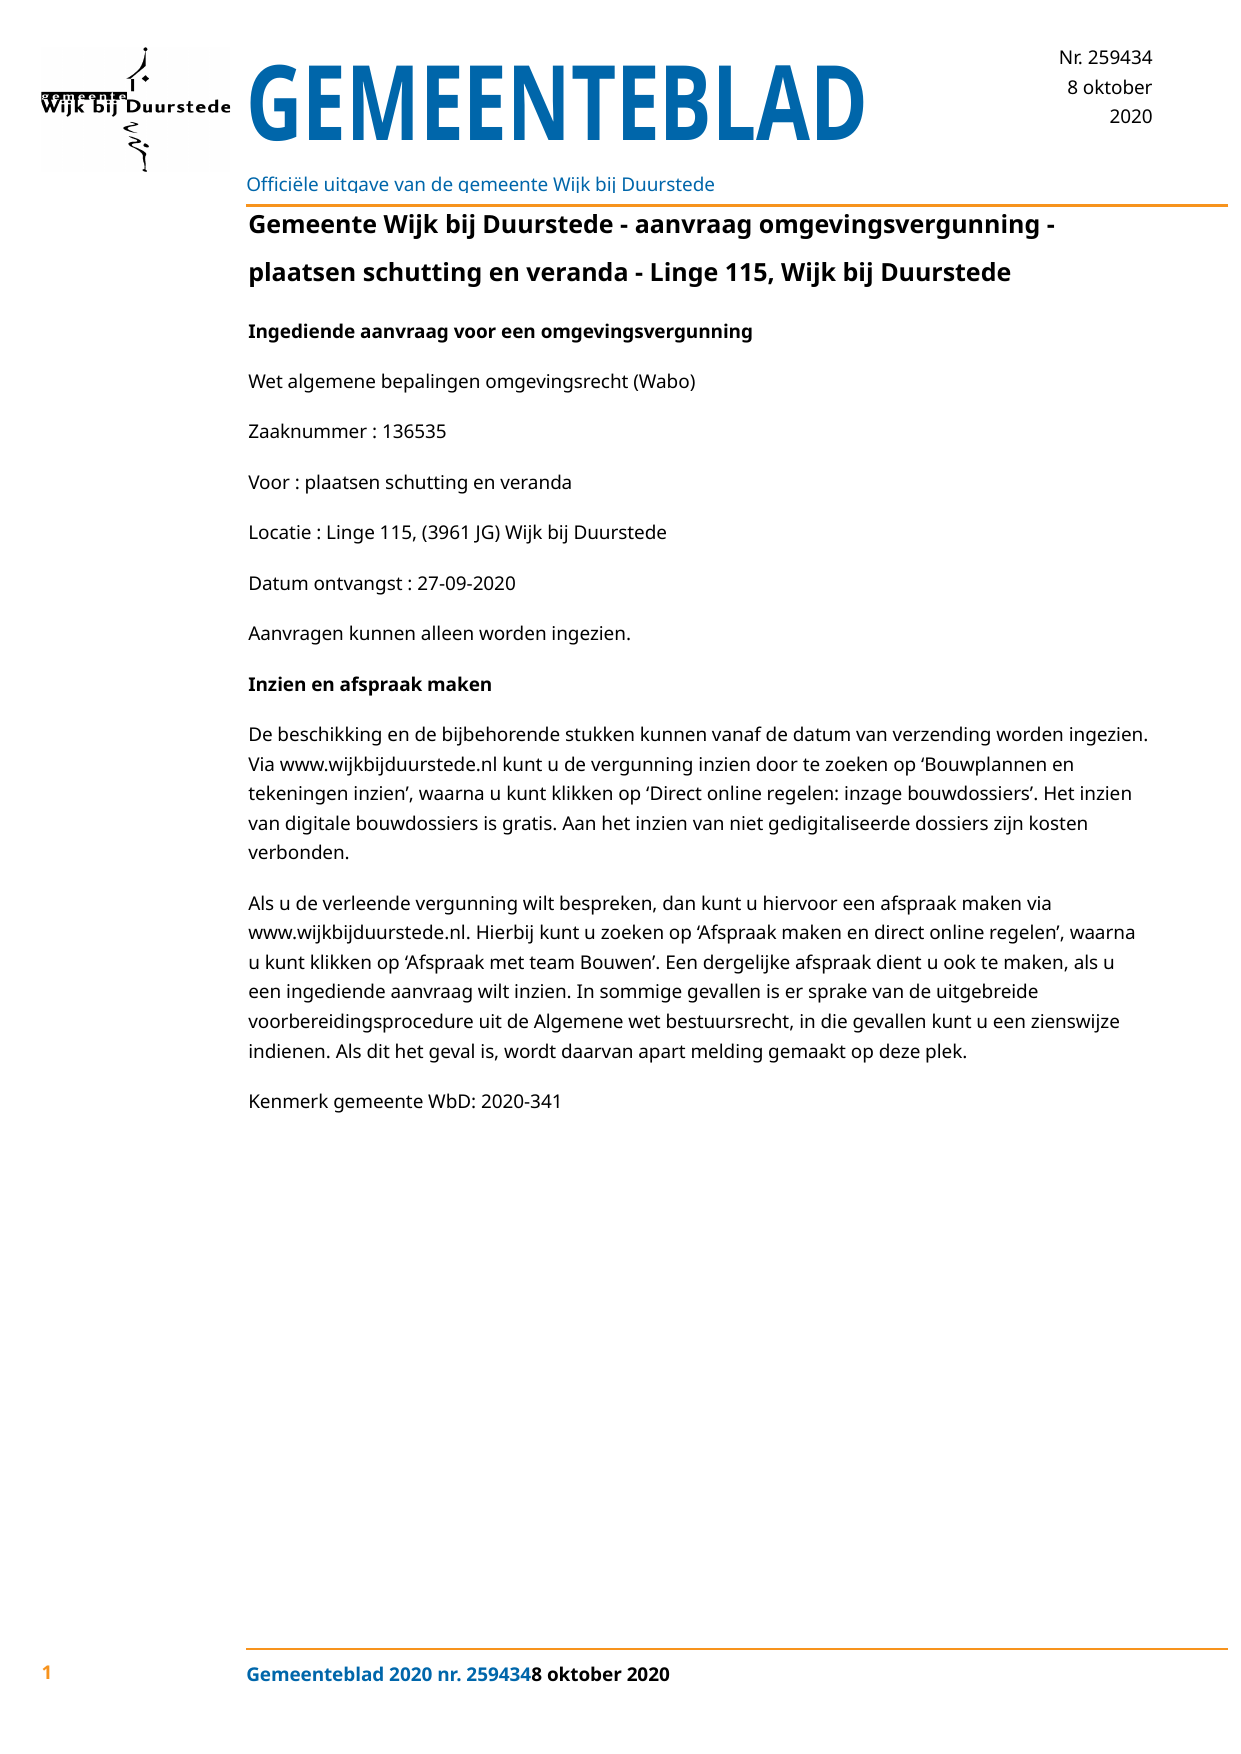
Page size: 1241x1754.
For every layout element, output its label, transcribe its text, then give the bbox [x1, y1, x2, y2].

text Aanvragen kunnen alleen worden ingezien. [248, 620, 1152, 646]
text Voor : plaatsen schutting en veranda [248, 469, 1152, 495]
text Kenmerk gemeente WbD: 2020-341 [248, 1088, 1152, 1114]
text Als u de verleende vergunning wilt bespreken, dan kunt u hiervoor een afspraak maken via www.wijkbijduurstede.nl. Hierbij kunt u zoeken op ‘Afspraak maken en direct online regelen’, waarna u kunt klikken op ‘Afspraak met team Bouwen’. Een dergelijke afspraak dient u ook te maken, als u een ingediende aanvraag wilt inzien. In sommige gevallen is er sprake van de uitgebreide voorbereidingsprocedure uit de Algemene wet bestuursrecht, in die gevallen kunt u een zienswijze indienen. Als dit het geval is, wordt daarvan apart melding gemaakt op deze plek. [248, 890, 1152, 1064]
text Gemeente Wijk bij Duurstede - aanvraag omgevingsvergunning - plaatsen schutting en veranda - Linge 115, Wijk bij Duurstede [248, 207, 1152, 288]
text Zaaknummer : 136535 [248, 419, 1152, 444]
text De beschikking en de bijbehorende stukken kunnen vanaf de datum van verzending worden ingezien. Via www.wijkbijduurstede.nl kunt u de vergunning inzien door te zoeken op ‘Bouwplannen en tekeningen inzien’, waarna u kunt klikken op ‘Direct online regelen: inzage bouwdossiers’. Het inzien van digitale bouwdossiers is gratis. Aan het inzien van niet gedigitaliseerde dossiers zijn kosten verbonden. [248, 721, 1152, 865]
text Datum ontvangst : 27-09-2020 [248, 570, 1152, 596]
text Inzien en afspraak maken [248, 671, 1152, 697]
text Ingediende aanvraag voor een omgevingsvergunning [248, 318, 1152, 344]
text Locatie : Linge 115, (3961 JG) Wijk bij Duurstede [248, 519, 1152, 545]
picture [41, 47, 231, 172]
text Wet algemene bepalingen omgevingsrecht (Wabo) [248, 368, 1152, 394]
